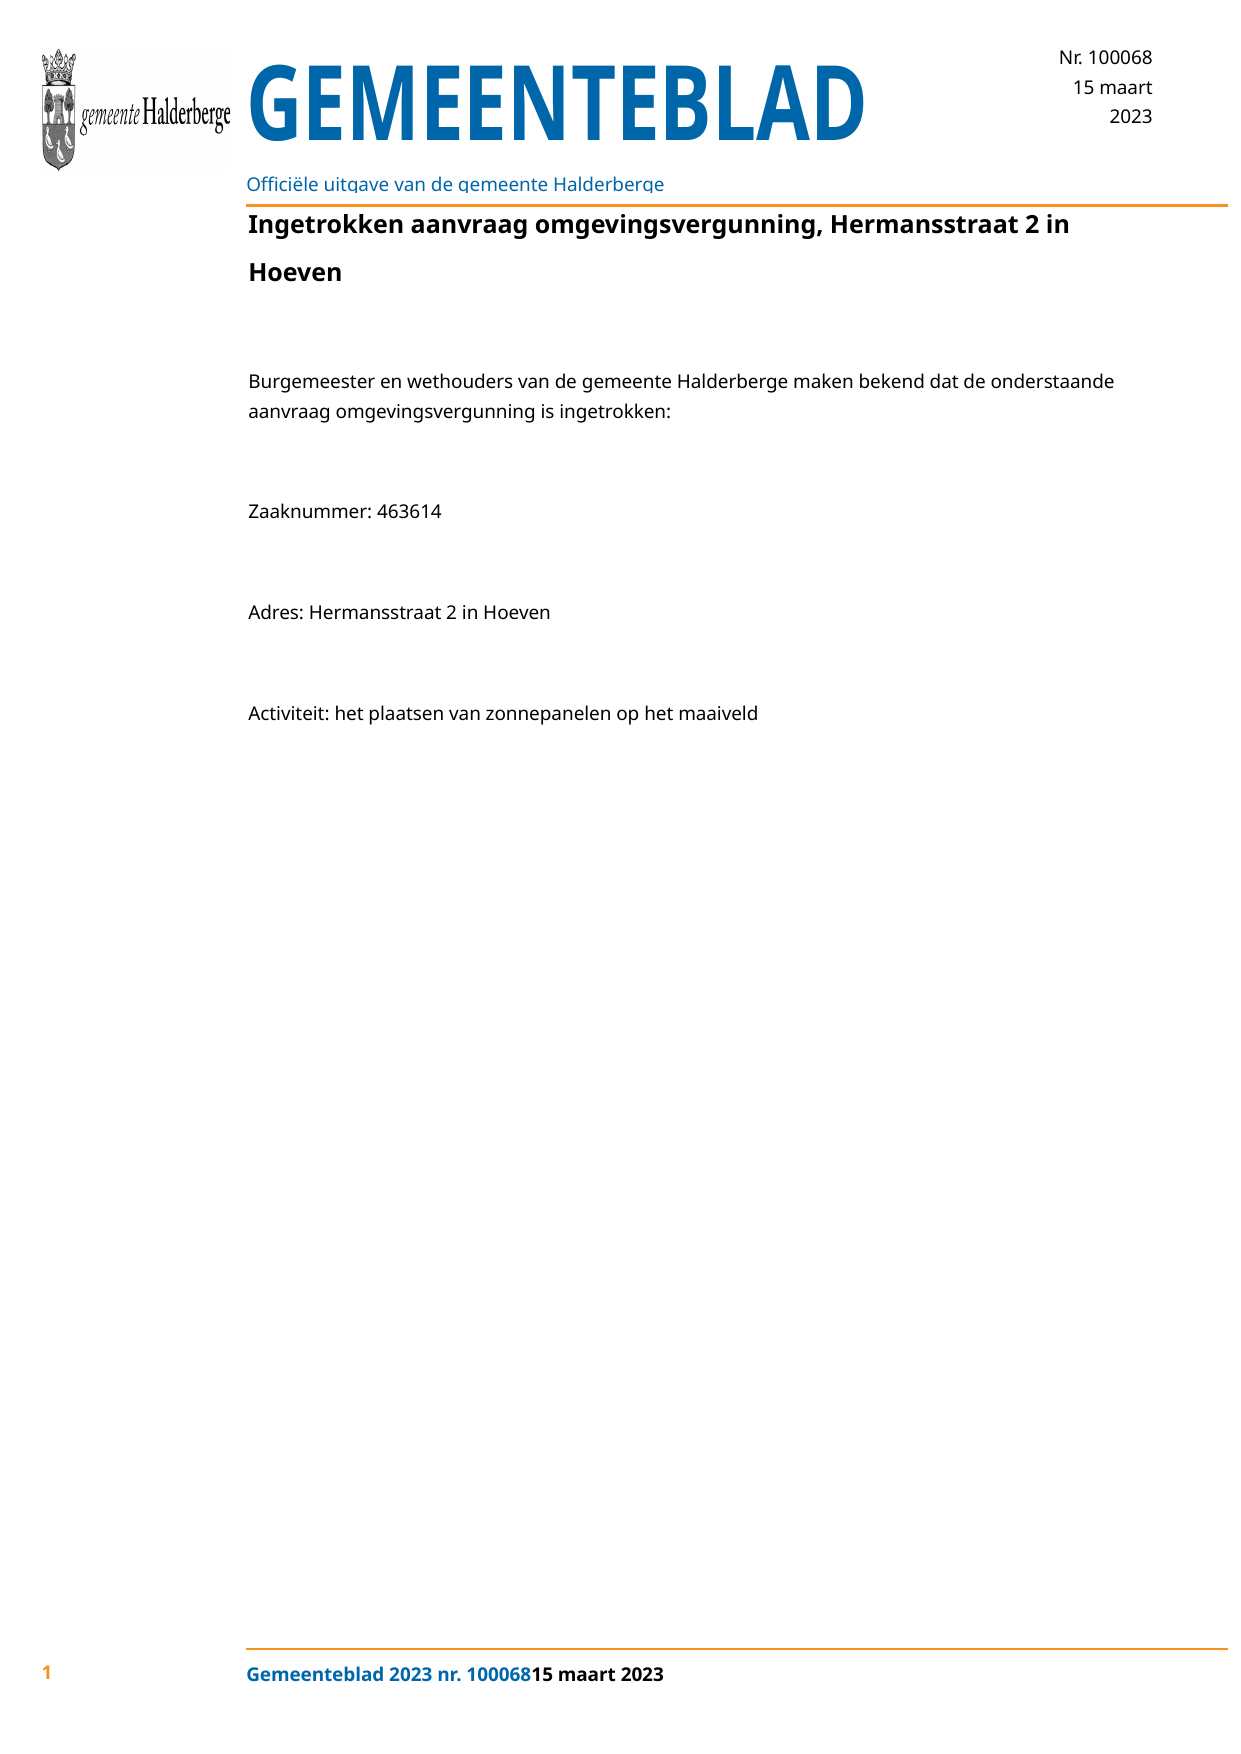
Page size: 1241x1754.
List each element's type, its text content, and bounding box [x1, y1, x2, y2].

text Burgemeester en wethouders van de gemeente Halderberge maken bekend dat de onderstaande aanvraag omgevingsvergunning is ingetrokken: [248, 368, 1152, 424]
text Zaaknummer: 463614 [248, 499, 1152, 524]
text Ingetrokken aanvraag omgevingsvergunning, Hermansstraat 2 in Hoeven [248, 207, 1152, 288]
text Adres: Hermansstraat 2 in Hoeven [248, 599, 1152, 625]
picture [41, 47, 231, 172]
text Activiteit: het plaatsen van zonnepanelen op het maaiveld [248, 700, 1152, 726]
